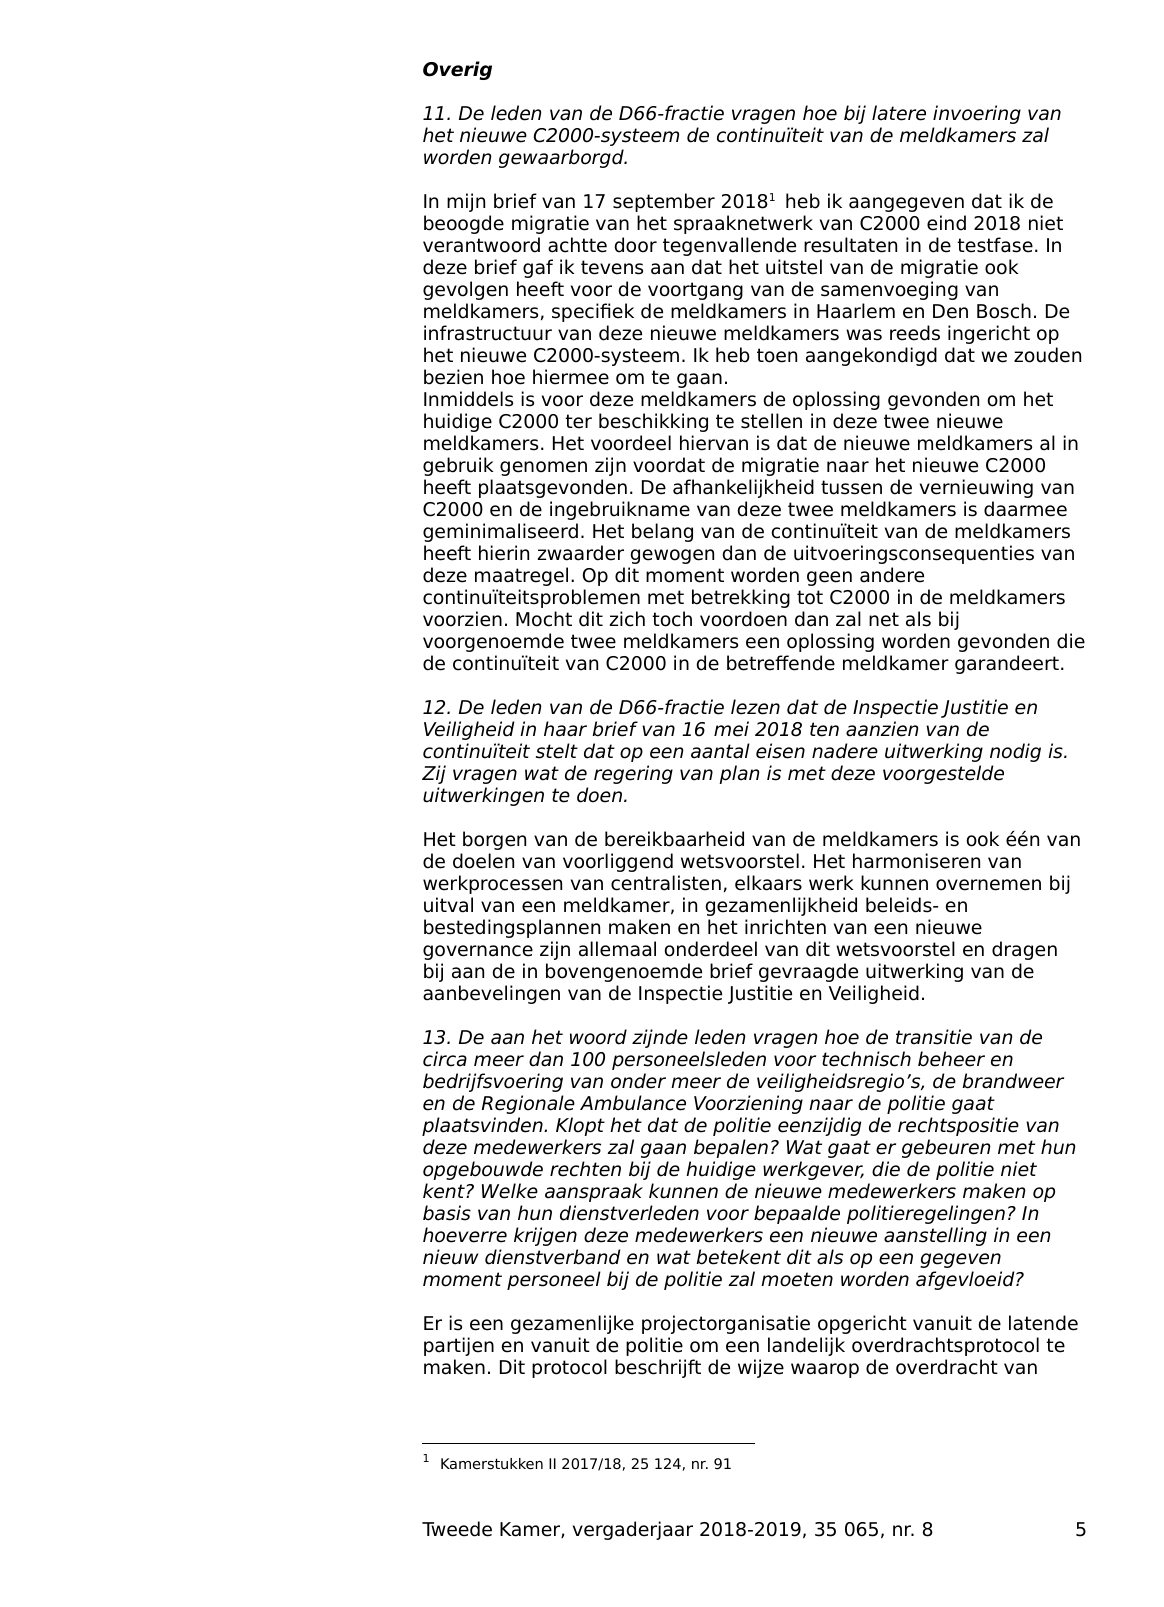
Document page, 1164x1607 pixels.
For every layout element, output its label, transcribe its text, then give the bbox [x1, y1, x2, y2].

text In mijn brief van 17 september 2018 heb ik aangegeven dat ik de beoogde migratie van het spraaknetwerk van C2000 eind 2018 niet verantwoord achtte door tegenvallende resultaten in de testfase. In deze brief gaf ik tevens aan dat het uitstel van de migratie ook gevolgen heeft voor de voortgang van de samenvoeging van meldkamers, specifiek de meldkamers in Haarlem en Den Bosch. De infrastructuur van deze nieuwe meldkamers was reeds ingericht op het nieuwe C2000-systeem. Ik heb toen aangekondigd dat we zouden bezien hoe hiermee om te gaan. [422, 191, 1087, 389]
text Inmiddels is voor deze meldkamers de oplossing gevonden om het huidige C2000 ter beschikking te stellen in deze twee nieuwe meldkamers. Het voordeel hiervan is dat de nieuwe meldkamers al in gebruik genomen zijn voordat de migratie naar het nieuwe C2000 heeft plaatsgevonden. De afhankelijkheid tussen de vernieuwing van C2000 en de ingebruikname van deze twee meldkamers is daarmee geminimaliseerd. Het belang van de continuïteit van de meldkamers heeft hierin zwaarder gewogen dan de uitvoeringsconsequenties van deze maatregel. Op dit moment worden geen andere continuïteitsproblemen met betrekking tot C2000 in de meldkamers voorzien. Mocht dit zich toch voordoen dan zal net als bij voorgenoemde twee meldkamers een oplossing worden gevonden die de continuïteit van C2000 in de betreffende meldkamer garandeert. [422, 389, 1087, 675]
subtitle 13. De aan het woord zijnde leden vragen hoe de transitie van de circa meer dan 100 personeelsleden voor technisch beheer en bedrijfsvoering van onder meer de veiligheidsregio’s, de brandweer en de Regionale Ambulance Voorziening naar de politie gaat plaatsvinden. Klopt het dat de politie eenzijdig de rechtspositie van deze medewerkers zal gaan bepalen? Wat gaat er gebeuren met hun opgebouwde rechten bij de huidige werkgever, die de politie niet kent? Welke aanspraak kunnen de nieuwe medewerkers maken op basis van hun dienstverleden voor bepaalde politieregelingen? In hoeverre krijgen deze medewerkers een nieuwe aanstelling in een nieuw dienstverband en wat betekent dit als op een gegeven moment personeel bij de politie zal moeten worden afgevloeid? [422, 1027, 1087, 1291]
text Het borgen van de bereikbaarheid van de meldkamers is ook één van de doelen van voorliggend wetsvoorstel. Het harmoniseren van werkprocessen van centralisten, elkaars werk kunnen overnemen bij uitval van een meldkamer, in gezamenlijkheid beleids- en bestedingsplannen maken en het inrichten van een nieuwe governance zijn allemaal onderdeel van dit wetsvoorstel en dragen bij aan de in bovengenoemde brief gevraagde uitwerking van de aanbevelingen van de Inspectie Justitie en Veiligheid. [422, 829, 1087, 1005]
subtitle 12. De leden van de D66-fractie lezen dat de Inspectie Justitie en Veiligheid in haar brief van 16 mei 2018 ten aanzien van de continuïteit stelt dat op een aantal eisen nadere uitwerking nodig is. Zij vragen wat de regering van plan is met deze voorgestelde uitwerkingen te doen. [422, 697, 1087, 807]
subtitle Overig [422, 59, 1087, 81]
text Kamerstukken II 2017/18, 25 124, nr. 91 [422, 1452, 1087, 1474]
subtitle 11. De leden van de D66-fractie vragen hoe bij latere invoering van het nieuwe C2000-systeem de continuïteit van de meldkamers zal worden gewaarborgd. [422, 103, 1087, 169]
text Er is een gezamenlijke projectorganisatie opgericht vanuit de latende partijen en vanuit de politie om een landelijk overdrachtsprotocol te maken. Dit protocol beschrijft de wijze waarop de overdracht van [422, 1313, 1087, 1379]
